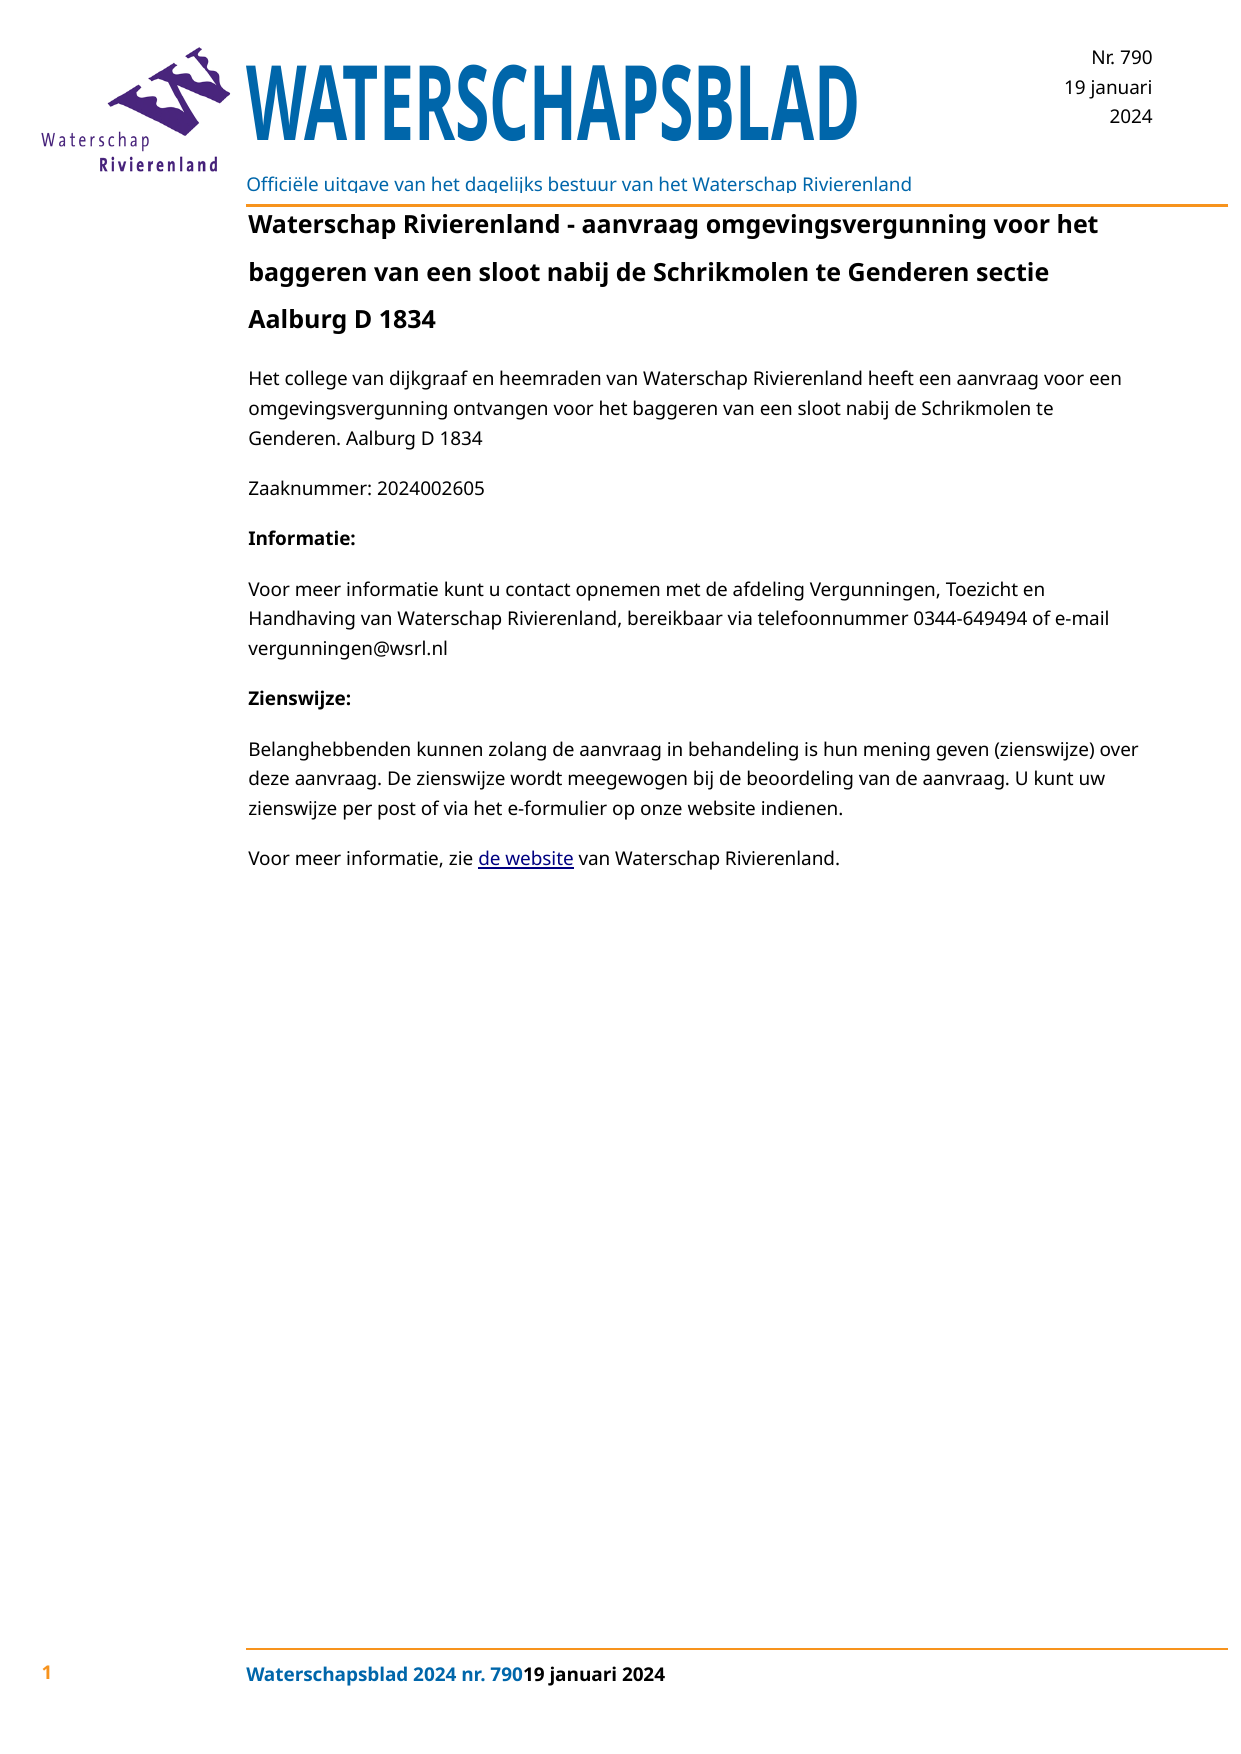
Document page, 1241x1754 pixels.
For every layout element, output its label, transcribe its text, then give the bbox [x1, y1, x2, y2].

text Zienswijze: [248, 686, 1152, 711]
picture [41, 47, 231, 172]
text Voor meer informatie, zie de website van Waterschap Rivierenland. [248, 846, 1152, 871]
text Informatie: [248, 526, 1152, 551]
text Het college van dijkgraaf en heemraden van Waterschap Rivierenland heeft een aanvraag voor een omgevingsvergunning ontvangen voor het baggeren van een sloot nabij de Schrikmolen te Genderen. Aalburg D 1834 [248, 366, 1152, 450]
text Waterschap Rivierenland - aanvraag omgevingsvergunning voor het baggeren van een sloot nabij de Schrikmolen te Genderen sectie Aalburg D 1834 [248, 207, 1152, 336]
text Voor meer informatie kunt u contact opnemen met de afdeling Vergunningen, Toezicht en Handhaving van Waterschap Rivierenland, bereikbaar via telefoonnummer 0344-649494 of e-mail vergunningen@wsrl.nl [248, 576, 1152, 661]
text Zaaknummer: 2024002605 [248, 475, 1152, 501]
text Belanghebbenden kunnen zolang de aanvraag in behandeling is hun mening geven (zienswijze) over deze aanvraag. De zienswijze wordt meegewogen bij de beoordeling van de aanvraag. U kunt uw zienswijze per post of via het e-formulier op onze website indienen. [248, 736, 1152, 821]
